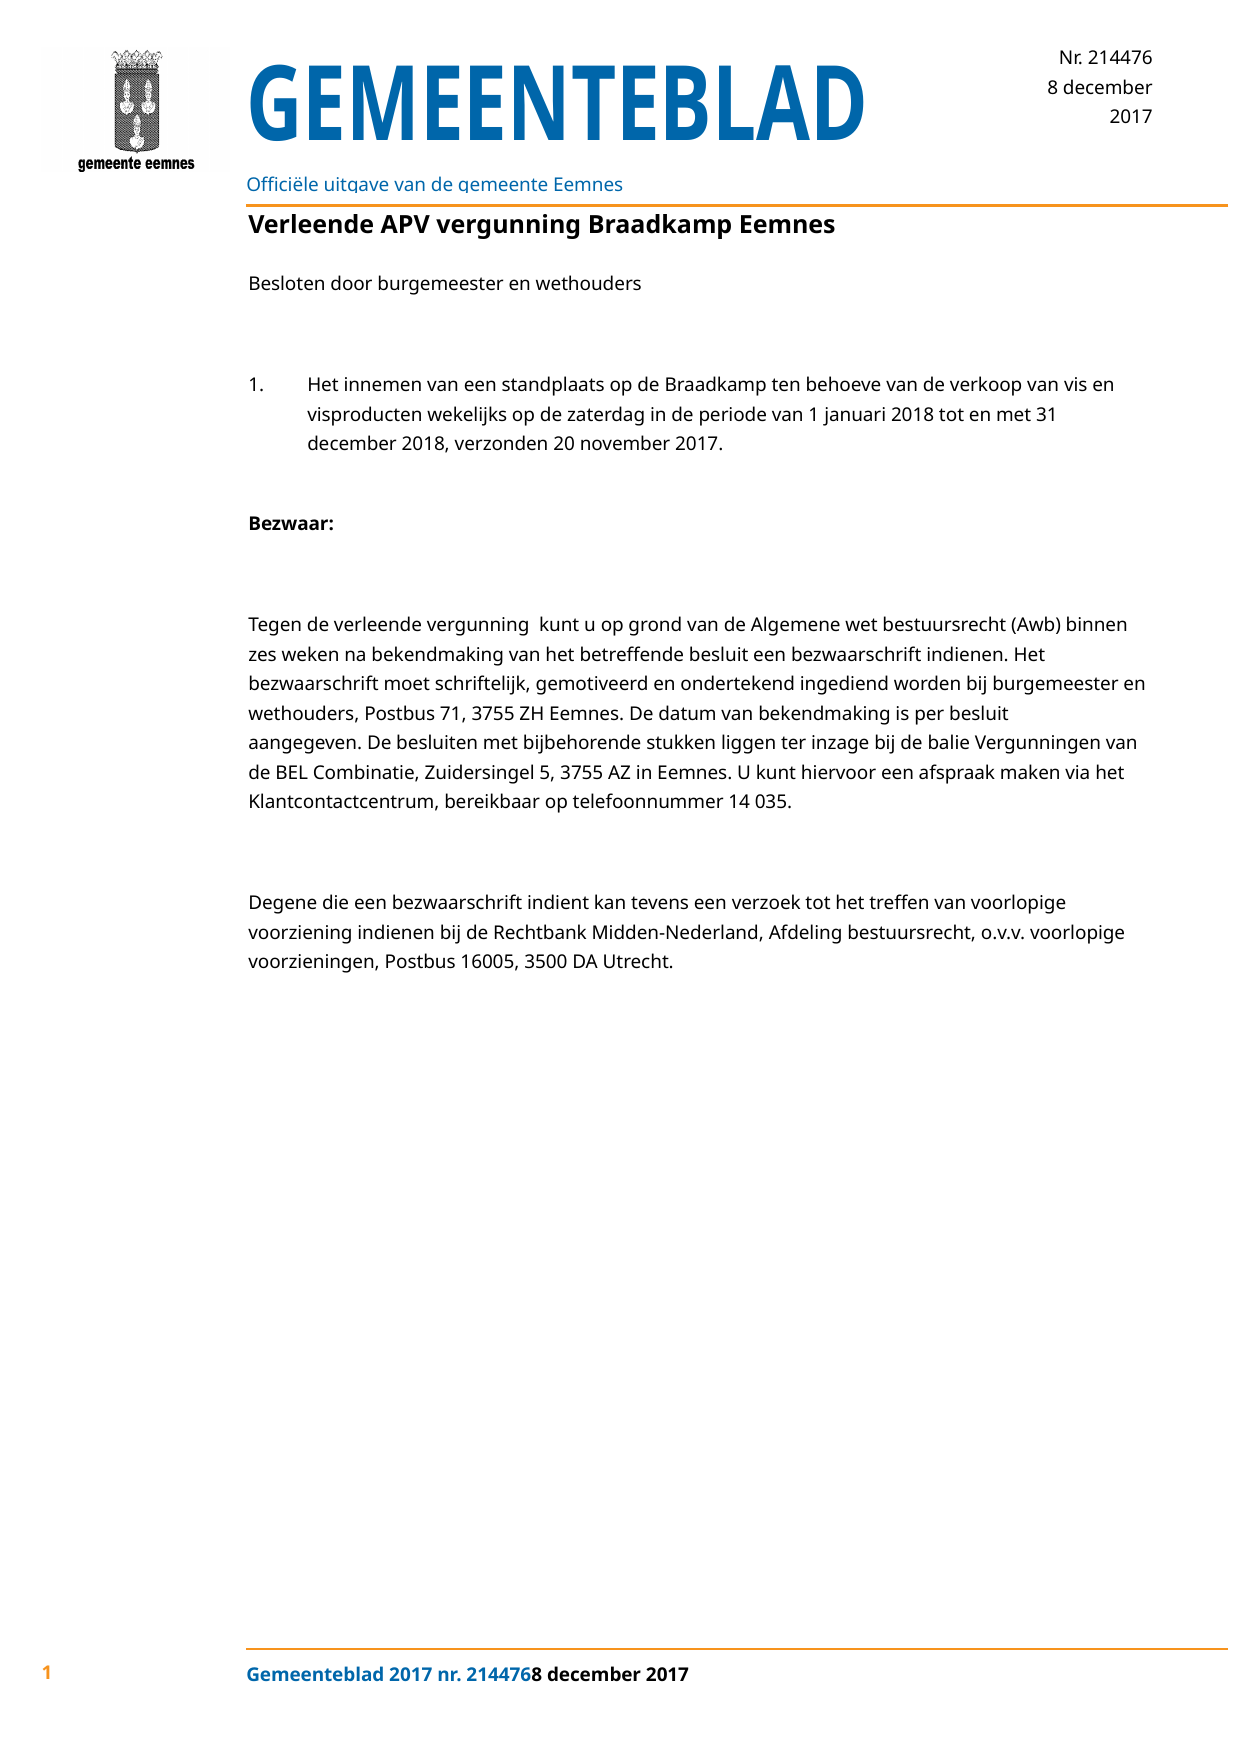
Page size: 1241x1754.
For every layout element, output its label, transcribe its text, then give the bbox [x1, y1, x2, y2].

text Tegen de verleende vergunning kunt u op grond van de Algemene wet bestuursrecht (Awb) binnen zes weken na bekendmaking van het betreffende besluit een bezwaarschrift indienen. Het bezwaarschrift moet schriftelijk, gemotiveerd en ondertekend ingediend worden bij burgemeester en wethouders, Postbus 71, 3755 ZH Eemnes. De datum van bekendmaking is per besluit aangegeven. De besluiten met bijbehorende stukken liggen ter inzage bij de balie Vergunningen van de BEL Combinatie, Zuidersingel 5, 3755 AZ in Eemnes. U kunt hiervoor een afspraak maken via het Klantcontactcentrum, bereikbaar op telefoonnummer 14 035. [248, 611, 1152, 814]
text Besloten door burgemeester en wethouders [248, 270, 1152, 296]
text Bezwaar: [248, 510, 1152, 536]
text Degene die een bezwaarschrift indient kan tevens een verzoek tot het treffen van voorlopige voorziening indienen bij de Rechtbank Midden-Nederland, Afdeling bestuursrecht, o.v.v. voorlopige voorzieningen, Postbus 16005, 3500 DA Utrecht. [248, 889, 1152, 974]
text Verleende APV vergunning Braadkamp Eemnes [248, 207, 1152, 241]
picture [41, 47, 231, 172]
list Het innemen van een standplaats op de Braadkamp ten behoeve van de verkoop van vis en visproducten wekelijks op de zaterdag in de periode van 1 januari 2018 tot en met 31 december 2018, verzonden 20 november 2017. [248, 371, 1152, 456]
